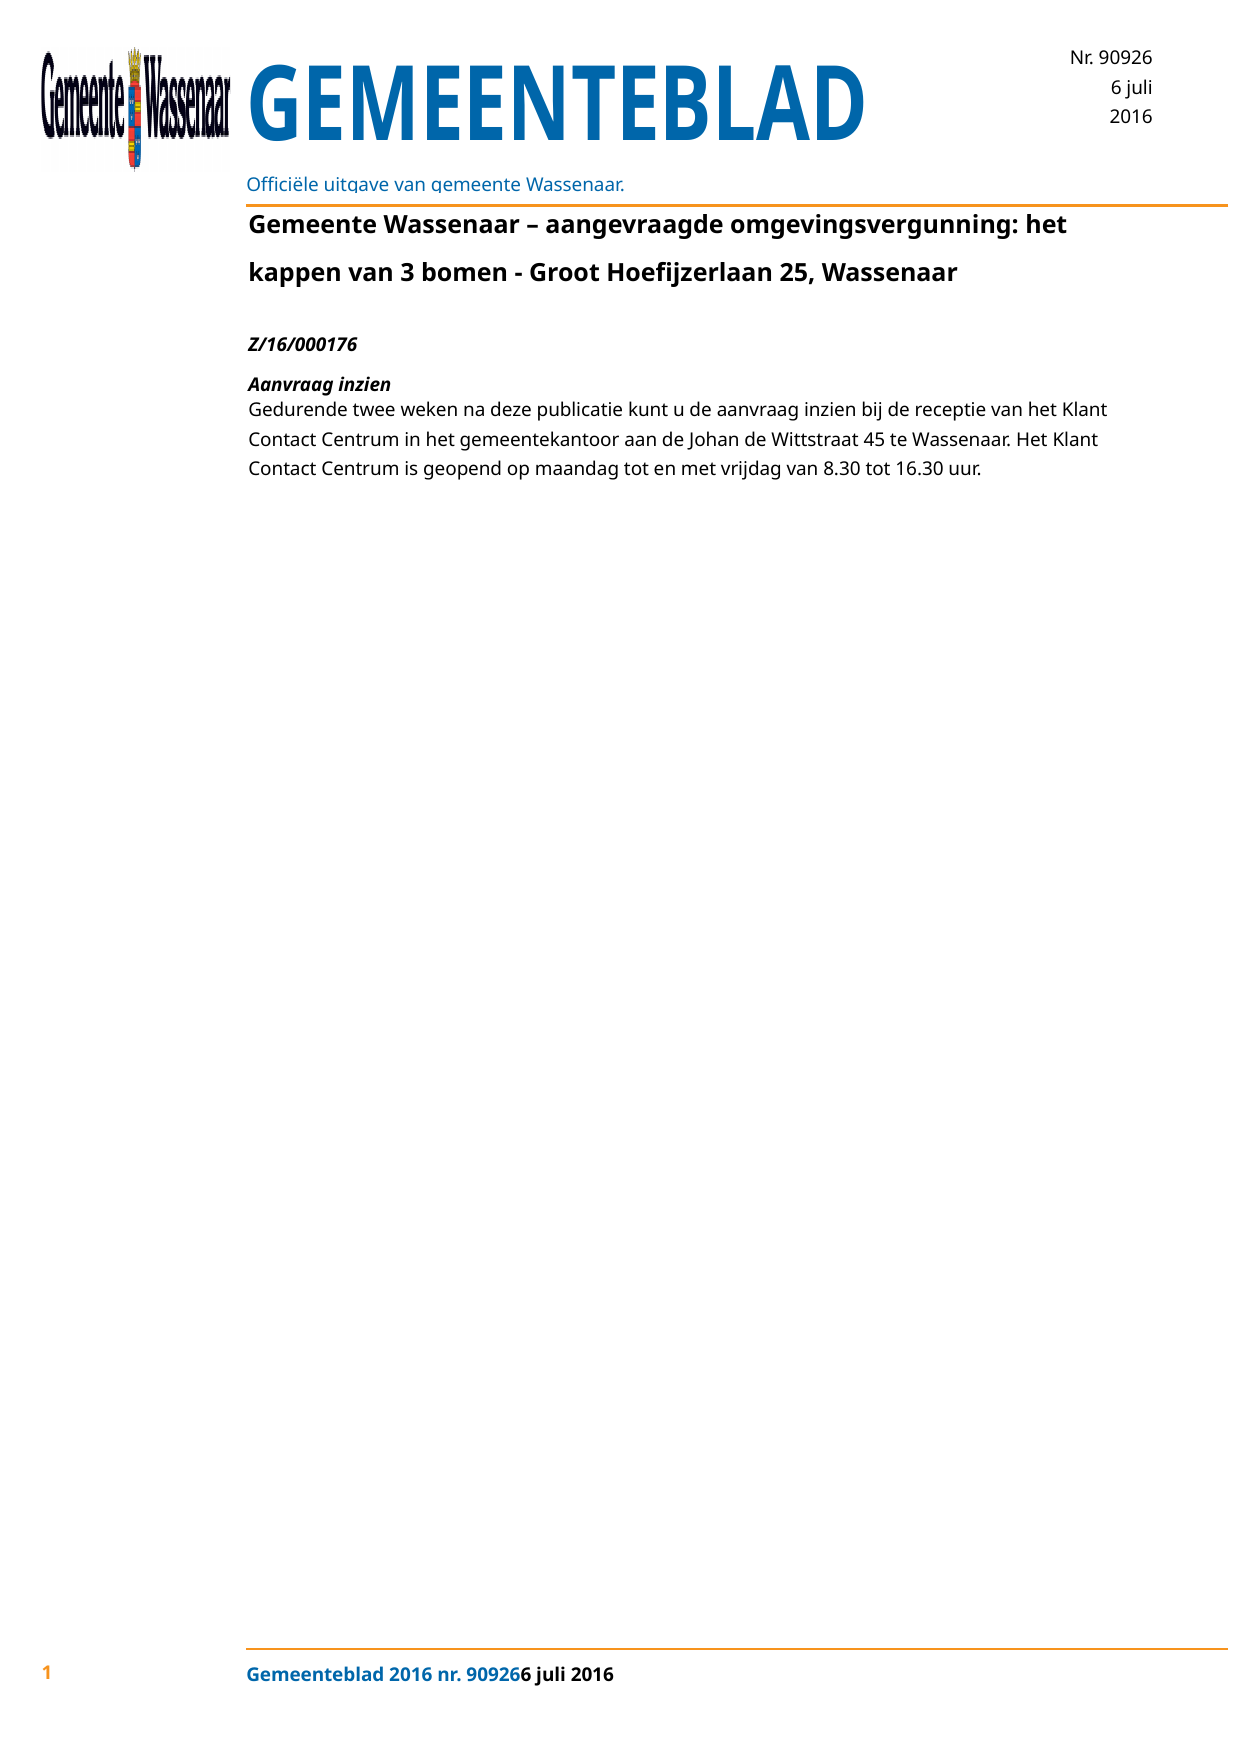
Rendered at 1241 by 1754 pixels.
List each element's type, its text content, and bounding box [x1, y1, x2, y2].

text Z/16/000176 [248, 331, 1152, 357]
text Gedurende twee weken na deze publicatie kunt u de aanvraag inzien bij de receptie van het Klant Contact Centrum in het gemeentekantoor aan de Johan de Wittstraat 45 te Wassenaar. Het Klant Contact Centrum is geopend op maandag tot en met vrijdag van 8.30 tot 16.30 uur. [248, 396, 1152, 481]
text Aanvraag inzien [248, 371, 1152, 396]
picture [41, 47, 231, 172]
text Gemeente Wassenaar – aangevraagde omgevingsvergunning: het kappen van 3 bomen - Groot Hoefijzerlaan 25, Wassenaar [248, 207, 1152, 288]
